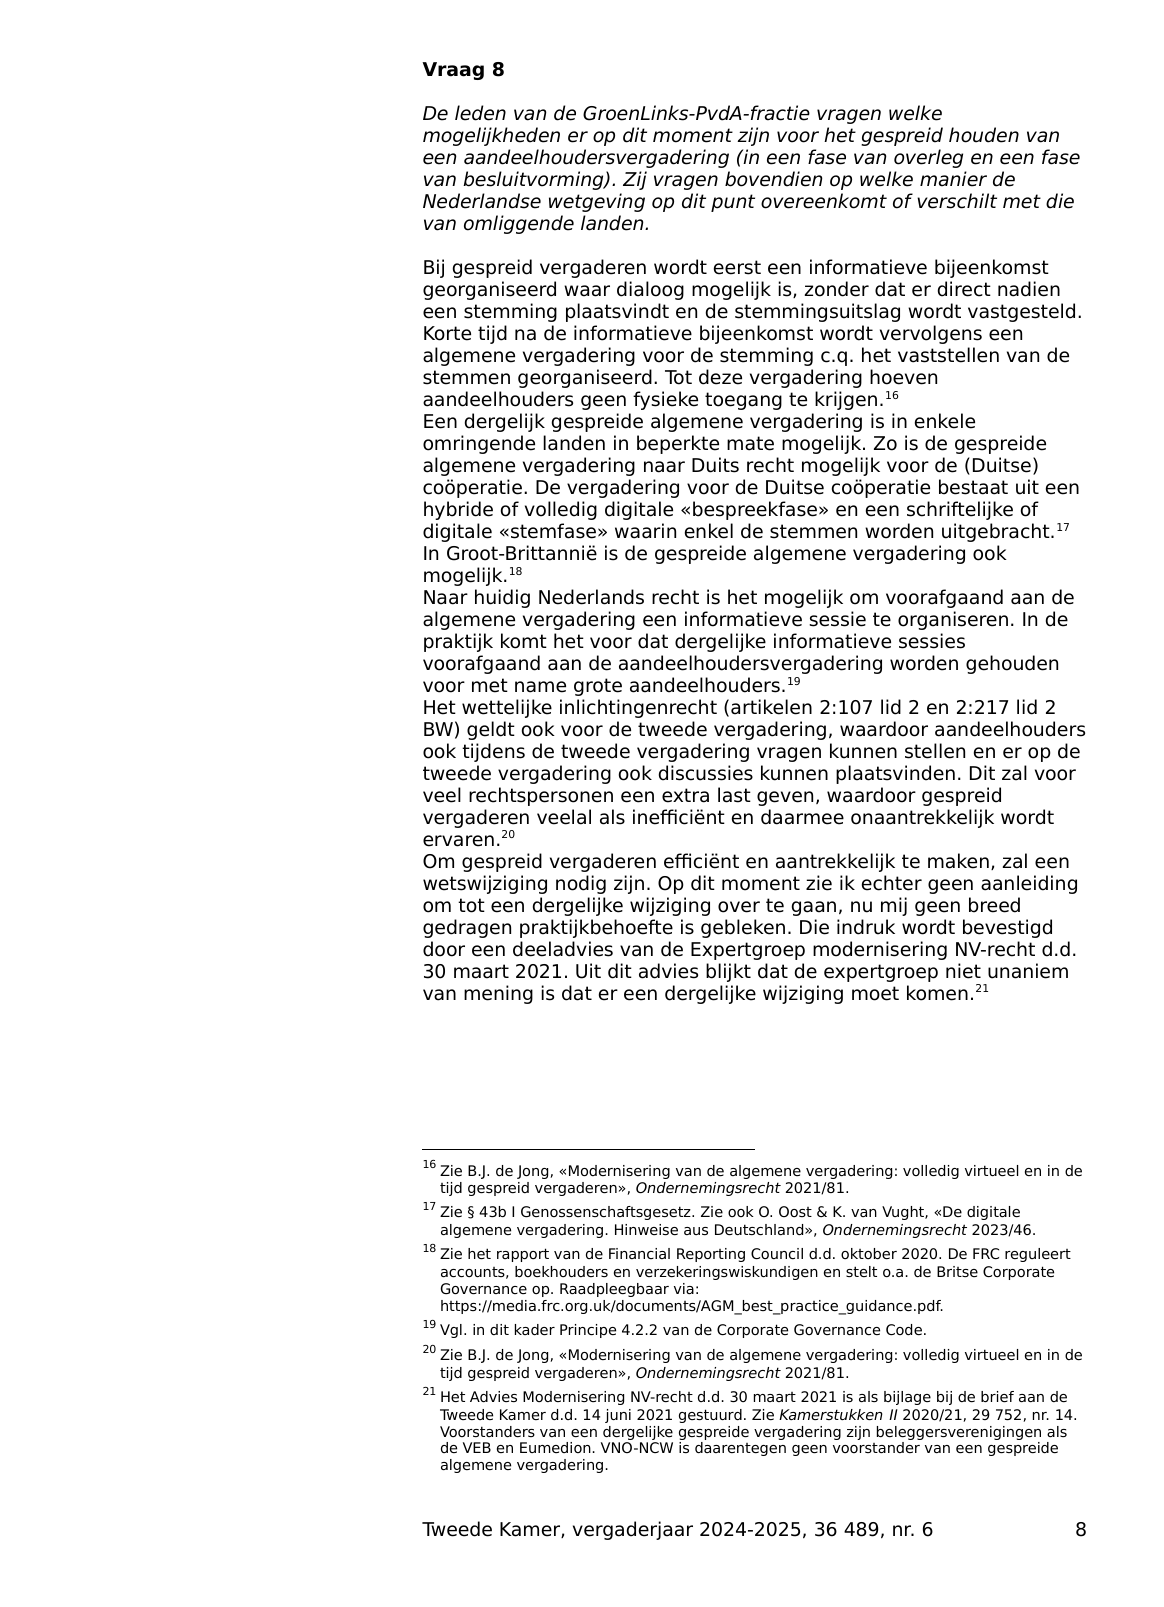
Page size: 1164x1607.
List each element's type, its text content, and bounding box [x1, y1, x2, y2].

text Naar huidig Nederlands recht is het mogelijk om voorafgaand aan de algemene vergadering een informatieve sessie te organiseren. In de praktijk komt het voor dat dergelijke informatieve sessies voorafgaand aan de aandeelhoudersvergadering worden gehouden voor met name grote aandeelhouders. [422, 587, 1087, 697]
text Om gespreid vergaderen efficiënt en aantrekkelijk te maken, zal een wetswijziging nodig zijn. Op dit moment zie ik echter geen aanleiding om tot een dergelijke wijziging over te gaan, nu mij geen breed gedragen praktijkbehoefte is gebleken. Die indruk wordt bevestigd door een deeladvies van de Expertgroep modernisering NV-recht d.d. 30 maart 2021. Uit dit advies blijkt dat de expertgroep niet unaniem van mening is dat er een dergelijke wijziging moet komen. [422, 851, 1087, 1004]
text De leden van de GroenLinks-PvdA-fractie vragen welke mogelijkheden er op dit moment zijn voor het gespreid houden van een aandeelhoudersvergadering (in een fase van overleg en een fase van besluitvorming). Zij vragen bovendien op welke manier de Nederlandse wetgeving op dit punt overeenkomt of verschilt met die van omliggende landen. [422, 103, 1087, 235]
text Zie § 43b I Genossenschaftsgesetz. Zie ook O. Oost & K. van Vught, «De digitale algemene vergadering. Hinweise aus Deutschland», Ondernemingsrecht 2023/46. [422, 1200, 1087, 1239]
subtitle Vraag 8 [422, 59, 1087, 81]
text Vgl. in dit kader Principe 4.2.2 van de Corporate Governance Code. [422, 1318, 1087, 1340]
text Het wettelijke inlichtingenrecht (artikelen 2:107 lid 2 en 2:217 lid 2 BW) geldt ook voor de tweede vergadering, waardoor aandeelhouders ook tijdens de tweede vergadering vragen kunnen stellen en er op de tweede vergadering ook discussies kunnen plaatsvinden. Dit zal voor veel rechtspersonen een extra last geven, waardoor gespreid vergaderen veelal als inefficiënt en daarmee onaantrekkelijk wordt ervaren. [422, 697, 1087, 851]
text Zie B.J. de Jong, «Modernisering van de algemene vergadering: volledig virtueel en in de tijd gespreid vergaderen», Ondernemingsrecht 2021/81. [422, 1343, 1087, 1382]
text Zie het rapport van de Financial Reporting Council d.d. oktober 2020. De FRC reguleert accounts, boekhouders en verzekeringswiskundigen en stelt o.a. de Britse Corporate Governance op. Raadpleegbaar via: https://media.frc.org.uk/documents/AGM_best_practice_guidance.pdf. [422, 1242, 1087, 1315]
text Zie B.J. de Jong, «Modernisering van de algemene vergadering: volledig virtueel en in de tijd gespreid vergaderen», Ondernemingsrecht 2021/81. [422, 1158, 1087, 1197]
text Het Advies Modernisering NV-recht d.d. 30 maart 2021 is als bijlage bij de brief aan de Tweede Kamer d.d. 14 juni 2021 gestuurd. Zie Kamerstukken II 2020/21, 29 752, nr. 14. Voorstanders van een dergelijke gespreide vergadering zijn beleggersverenigingen als de VEB en Eumedion. VNO-NCW is daarentegen geen voorstander van een gespreide algemene vergadering. [422, 1385, 1087, 1474]
text Een dergelijk gespreide algemene vergadering is in enkele omringende landen in beperkte mate mogelijk. Zo is de gespreide algemene vergadering naar Duits recht mogelijk voor de (Duitse) coöperatie. De vergadering voor de Duitse coöperatie bestaat uit een hybride of volledig digitale «bespreekfase» en een schriftelijke of digitale «stemfase» waarin enkel de stemmen worden uitgebracht. In Groot-Brittannië is de gespreide algemene vergadering ook mogelijk. [422, 411, 1087, 587]
text Bij gespreid vergaderen wordt eerst een informatieve bijeenkomst georganiseerd waar dialoog mogelijk is, zonder dat er direct nadien een stemming plaatsvindt en de stemmingsuitslag wordt vastgesteld. Korte tijd na de informatieve bijeenkomst wordt vervolgens een algemene vergadering voor de stemming c.q. het vaststellen van de stemmen georganiseerd. Tot deze vergadering hoeven aandeelhouders geen fysieke toegang te krijgen. [422, 257, 1087, 411]
